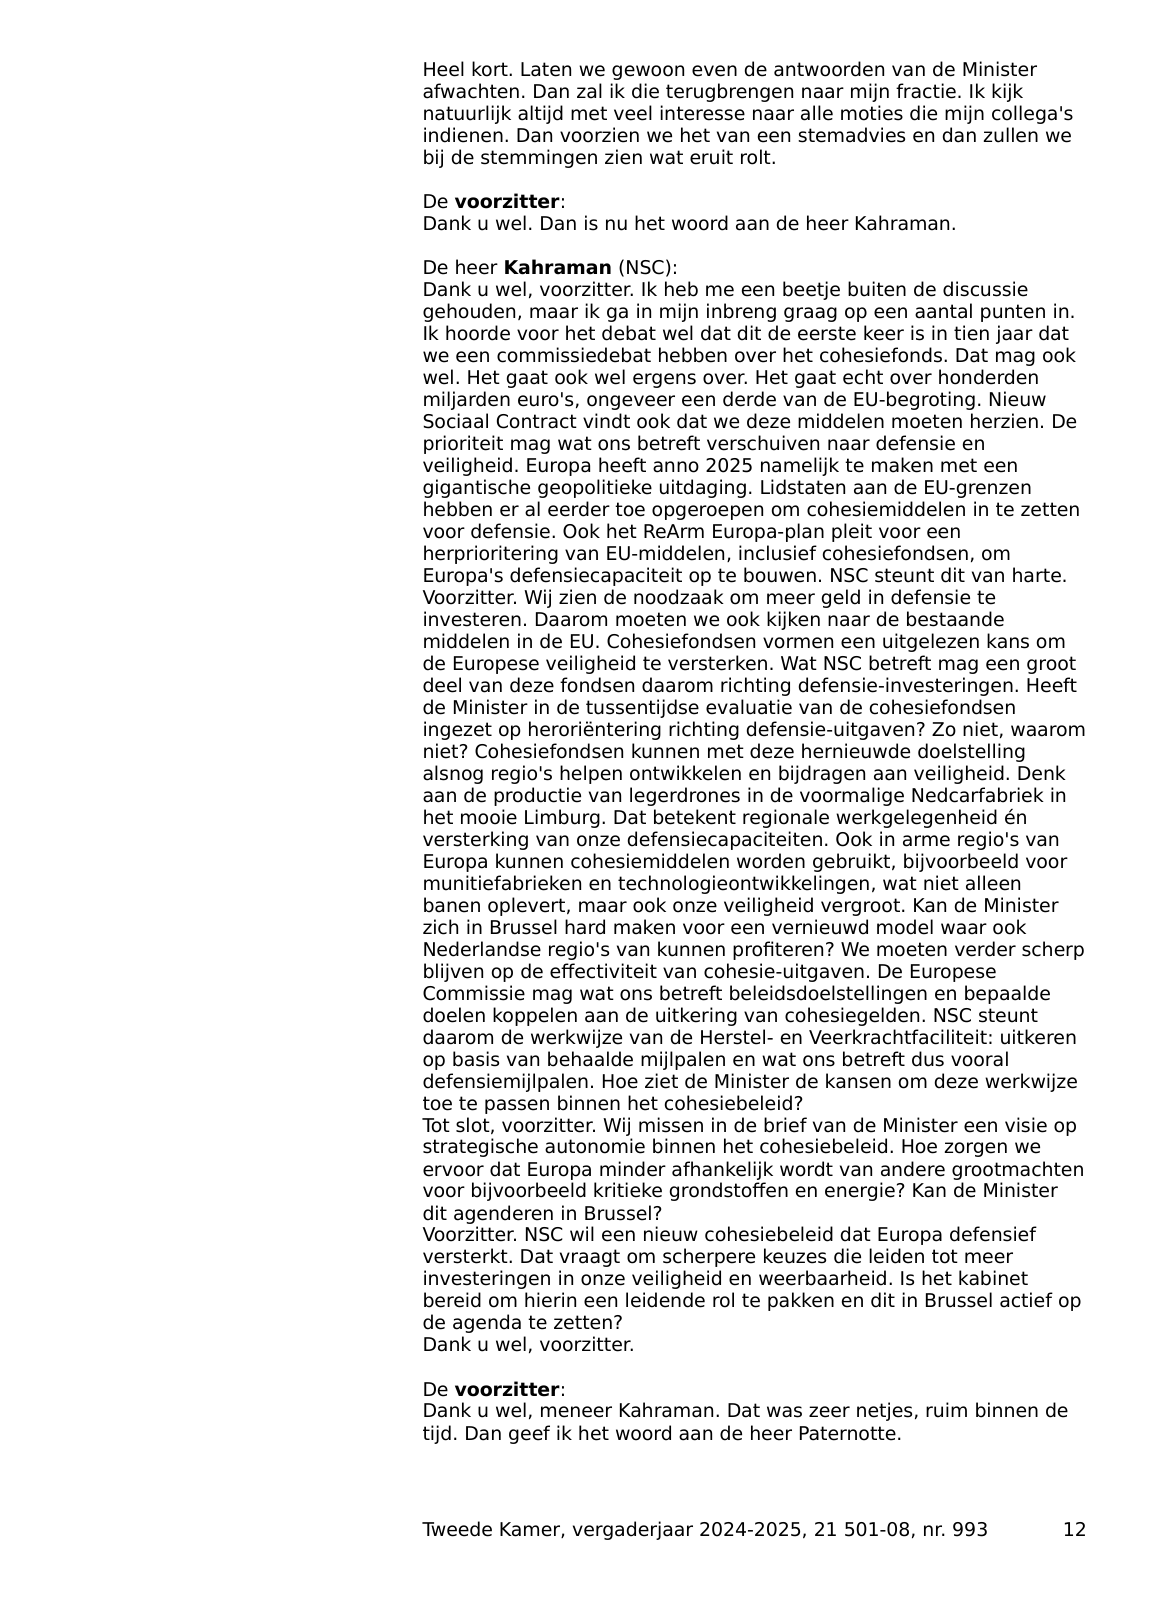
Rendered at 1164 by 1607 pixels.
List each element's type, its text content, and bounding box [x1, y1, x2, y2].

text Dank u wel, meneer Kahraman. Dat was zeer netjes, ruim binnen de tijd. Dan geef ik het woord aan de heer Paternotte. [422, 1400, 1087, 1444]
text Voorzitter. Wij zien de noodzaak om meer geld in defensie te investeren. Daarom moeten we ook kijken naar de bestaande middelen in de EU. Cohesiefondsen vormen een uitgelezen kans om de Europese veiligheid te versterken. Wat NSC betreft mag een groot deel van deze fondsen daarom richting defensie-investeringen. Heeft de Minister in de tussentijdse evaluatie van de cohesiefondsen ingezet op heroriëntering richting defensie-uitgaven? Zo niet, waarom niet? Cohesiefondsen kunnen met deze hernieuwde doelstelling alsnog regio's helpen ontwikkelen en bijdragen aan veiligheid. Denk aan de productie van legerdrones in de voormalige Nedcarfabriek in het mooie Limburg. Dat betekent regionale werkgelegenheid én versterking van onze defensiecapaciteiten. Ook in arme regio's van Europa kunnen cohesiemiddelen worden gebruikt, bijvoorbeeld voor munitiefabrieken en technologieontwikkelingen, wat niet alleen banen oplevert, maar ook onze veiligheid vergroot. Kan de Minister zich in Brussel hard maken voor een vernieuwd model waar ook Nederlandse regio's van kunnen profiteren? We moeten verder scherp blijven op de effectiviteit van cohesie-uitgaven. De Europese Commissie mag wat ons betreft beleidsdoelstellingen en bepaalde doelen koppelen aan de uitkering van cohesiegelden. NSC steunt daarom de werkwijze van de Herstel- en Veerkrachtfaciliteit: uitkeren op basis van behaalde mijlpalen en wat ons betreft dus vooral defensiemijlpalen. Hoe ziet de Minister de kansen om deze werkwijze toe te passen binnen het cohesiebeleid? [422, 587, 1087, 1114]
text Dank u wel, voorzitter. [422, 1334, 1087, 1356]
text Voorzitter. NSC wil een nieuw cohesiebeleid dat Europa defensief versterkt. Dat vraagt om scherpere keuzes die leiden tot meer investeringen in onze veiligheid en weerbaarheid. Is het kabinet bereid om hierin een leidende rol te pakken en dit in Brussel actief op de agenda te zetten? [422, 1224, 1087, 1334]
text Tot slot, voorzitter. Wij missen in de brief van de Minister een visie op strategische autonomie binnen het cohesiebeleid. Hoe zorgen we ervoor dat Europa minder afhankelijk wordt van andere grootmachten voor bijvoorbeeld kritieke grondstoffen en energie? Kan de Minister dit agenderen in Brussel? [422, 1114, 1087, 1224]
text De voorzitter: [422, 191, 1087, 213]
text Dank u wel. Dan is nu het woord aan de heer Kahraman. [422, 213, 1087, 235]
text Heel kort. Laten we gewoon even de antwoorden van de Minister afwachten. Dan zal ik die terugbrengen naar mijn fractie. Ik kijk natuurlijk altijd met veel interesse naar alle moties die mijn collega's indienen. Dan voorzien we het van een stemadvies en dan zullen we bij de stemmingen zien wat eruit rolt. [422, 59, 1087, 169]
text De voorzitter: [422, 1378, 1087, 1400]
text De heer Kahraman (NSC): [422, 257, 1087, 279]
text Dank u wel, voorzitter. Ik heb me een beetje buiten de discussie gehouden, maar ik ga in mijn inbreng graag op een aantal punten in. Ik hoorde voor het debat wel dat dit de eerste keer is in tien jaar dat we een commissiedebat hebben over het cohesiefonds. Dat mag ook wel. Het gaat ook wel ergens over. Het gaat echt over honderden miljarden euro's, ongeveer een derde van de EU-begroting. Nieuw Sociaal Contract vindt ook dat we deze middelen moeten herzien. De prioriteit mag wat ons betreft verschuiven naar defensie en veiligheid. Europa heeft anno 2025 namelijk te maken met een gigantische geopolitieke uitdaging. Lidstaten aan de EU-grenzen hebben er al eerder toe opgeroepen om cohesiemiddelen in te zetten voor defensie. Ook het ReArm Europa-plan pleit voor een herprioritering van EU-middelen, inclusief cohesiefondsen, om Europa's defensiecapaciteit op te bouwen. NSC steunt dit van harte. [422, 279, 1087, 587]
